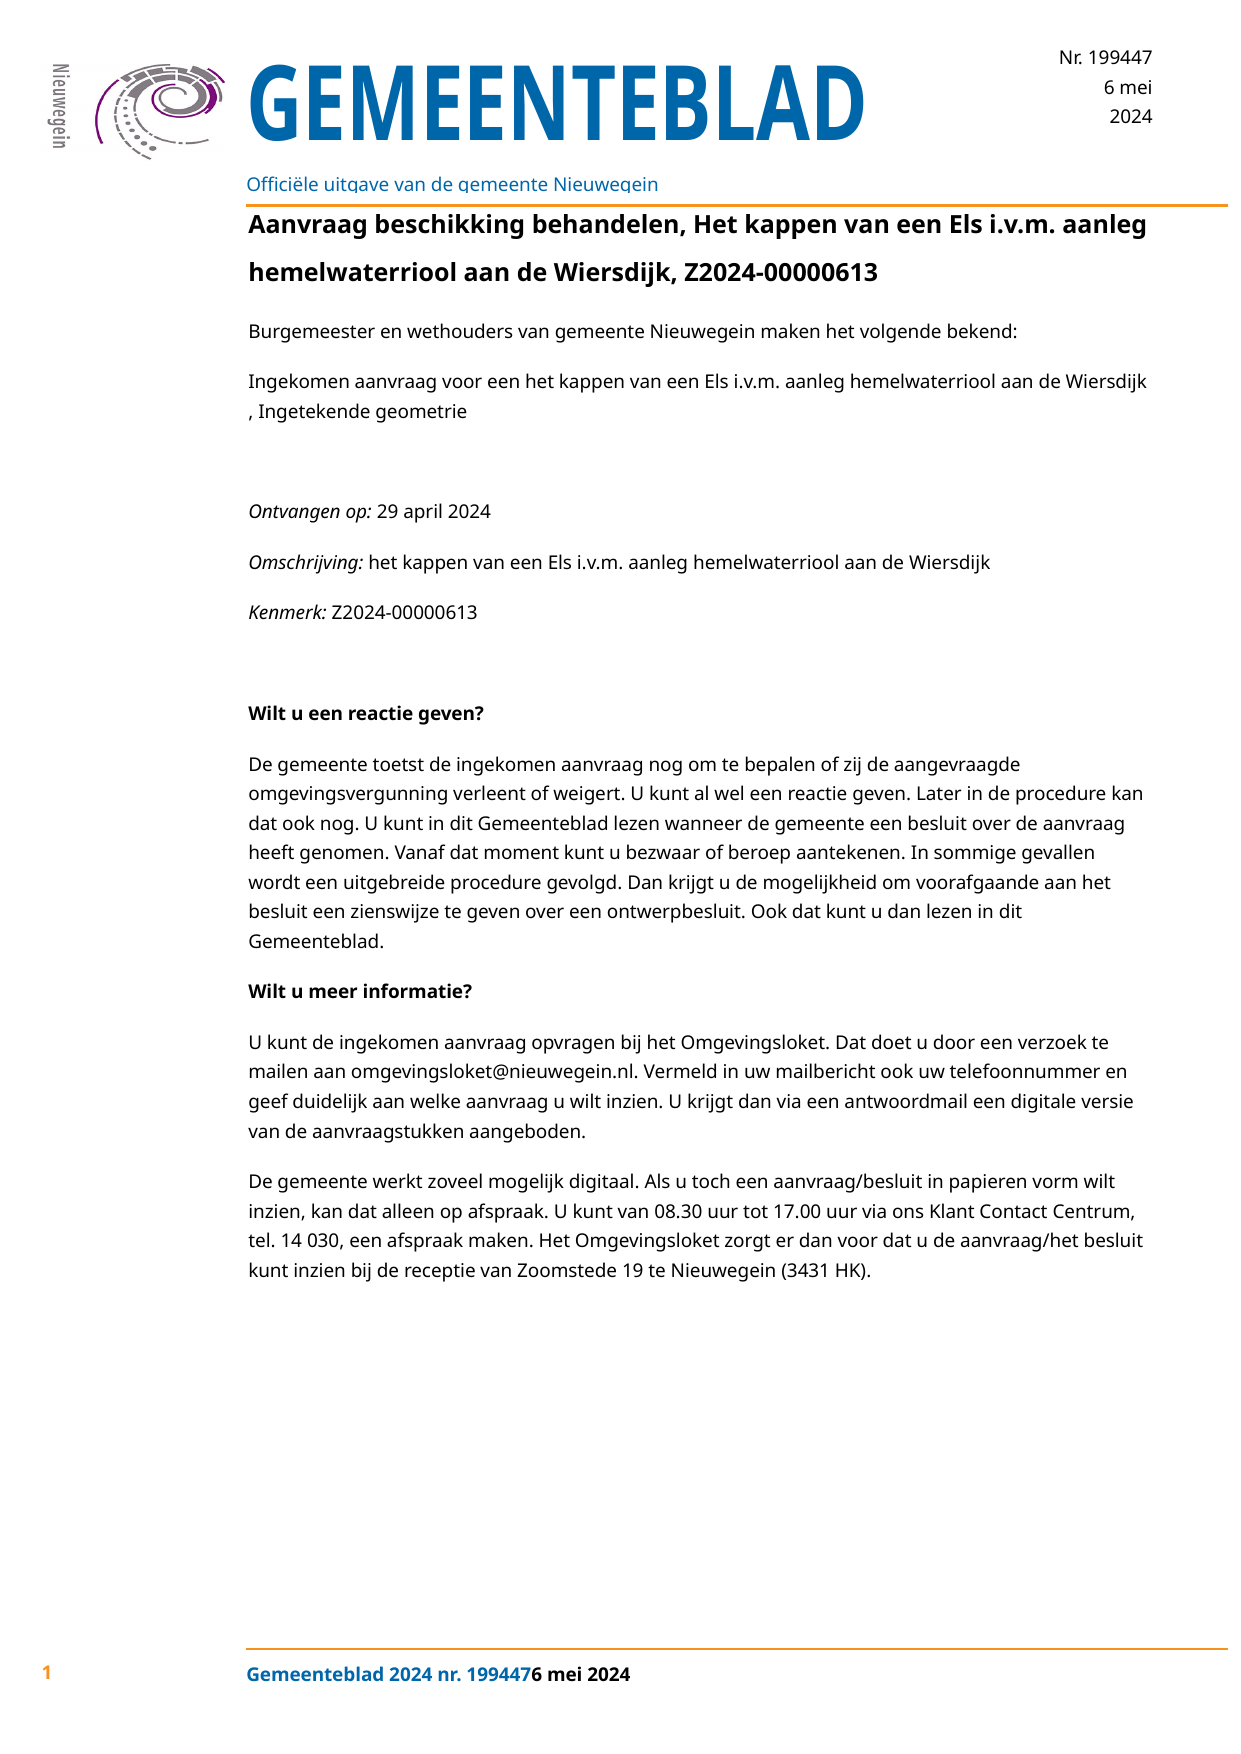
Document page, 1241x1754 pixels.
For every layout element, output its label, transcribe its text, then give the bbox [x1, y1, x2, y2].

text Wilt u meer informatie? [248, 979, 1152, 1004]
text Kenmerk: Z2024-00000613 [248, 599, 1152, 625]
text Ontvangen op: 29 april 2024 [248, 499, 1152, 524]
picture [41, 47, 231, 172]
text De gemeente werkt zoveel mogelijk digitaal. Als u toch een aanvraag/besluit in papieren vorm wilt inzien, kan dat alleen op afspraak. U kunt van 08.30 uur tot 17.00 uur via ons Klant Contact Centrum, tel. 14 030, een afspraak maken. Het Omgevingsloket zorgt er dan voor dat u de aanvraag/het besluit kunt inzien bij de receptie van Zoomstede 19 te Nieuwegein (3431 HK). [248, 1168, 1152, 1283]
text Omschrijving: het kappen van een Els i.v.m. aanleg hemelwaterriool aan de Wiersdijk [248, 549, 1152, 575]
text Wilt u een reactie geven? [248, 700, 1152, 726]
text De gemeente toetst de ingekomen aanvraag nog om te bepalen of zij de aangevraagde omgevingsvergunning verleent of weigert. U kunt al wel een reactie geven. Later in de procedure kan dat ook nog. U kunt in dit Gemeenteblad lezen wanneer de gemeente een besluit over de aanvraag heeft genomen. Vanaf dat moment kunt u bezwaar of beroep aantekenen. In sommige gevallen wordt een uitgebreide procedure gevolgd. Dan krijgt u de mogelijkheid om voorafgaande aan het besluit een zienswijze te geven over een ontwerpbesluit. Ook dat kunt u dan lezen in dit Gemeenteblad. [248, 751, 1152, 954]
text U kunt de ingekomen aanvraag opvragen bij het Omgevingsloket. Dat doet u door een verzoek te mailen aan omgevingsloket@nieuwegein.nl. Vermeld in uw mailbericht ook uw telefoonnummer en geef duidelijk aan welke aanvraag u wilt inzien. U krijgt dan via een antwoordmail een digitale versie van de aanvraagstukken aangeboden. [248, 1029, 1152, 1144]
text Aanvraag beschikking behandelen, Het kappen van een Els i.v.m. aanleg hemelwaterriool aan de Wiersdijk, Z2024-00000613 [248, 207, 1152, 288]
text Burgemeester en wethouders van gemeente Nieuwegein maken het volgende bekend: [248, 318, 1152, 344]
text Ingekomen aanvraag voor een het kappen van een Els i.v.m. aanleg hemelwaterriool aan de Wiersdijk , Ingetekende geometrie [248, 368, 1152, 424]
